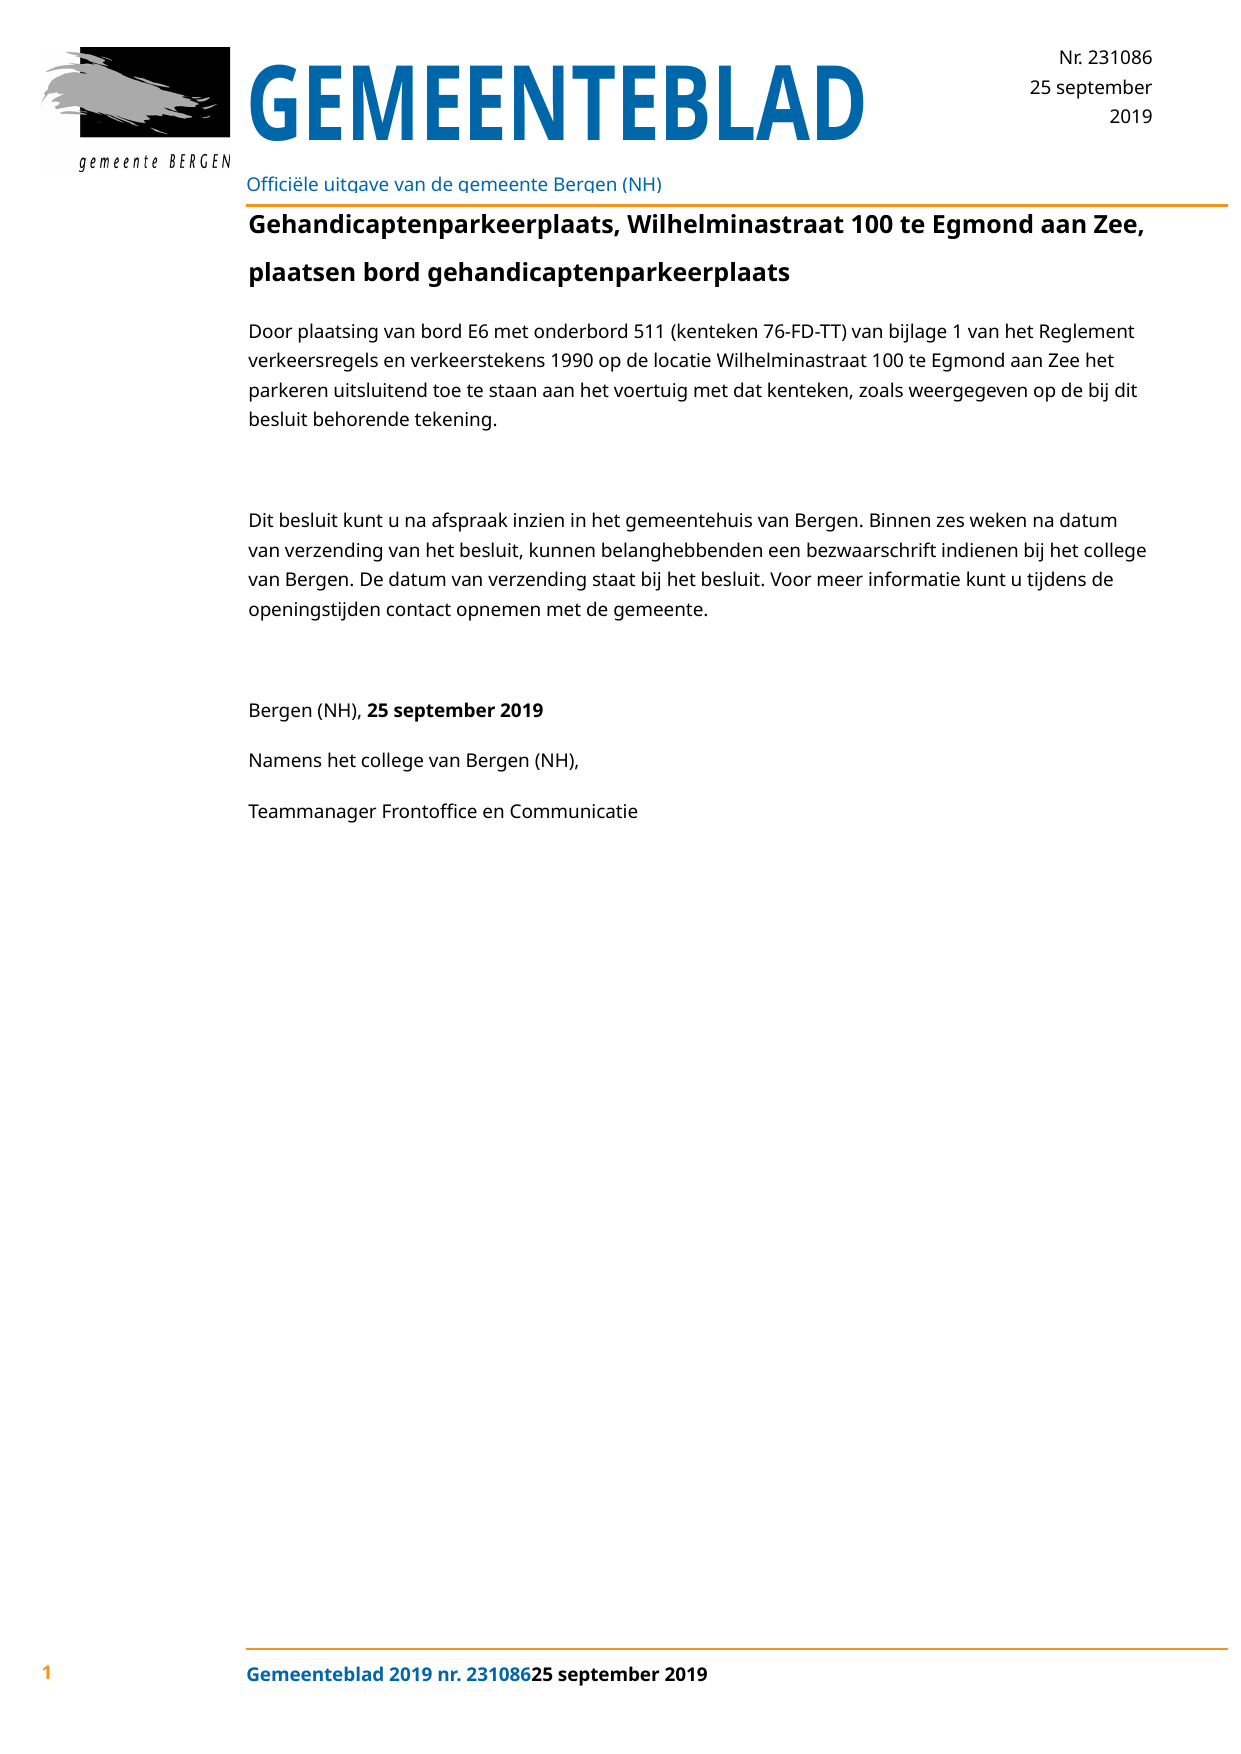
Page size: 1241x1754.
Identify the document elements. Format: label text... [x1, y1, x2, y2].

text Gehandicaptenparkeerplaats, Wilhelminastraat 100 te Egmond aan Zee, plaatsen bord gehandicaptenparkeerplaats [248, 207, 1152, 288]
picture [41, 47, 231, 172]
text Door plaatsing van bord E6 met onderbord 511 (kenteken 76-FD-TT) van bijlage 1 van het Reglement verkeersregels en verkeerstekens 1990 op de locatie Wilhelminastraat 100 te Egmond aan Zee het parkeren uitsluitend toe te staan aan het voertuig met dat kenteken, zoals weergegeven op de bij dit besluit behorende tekening. [248, 318, 1152, 432]
text Bergen (NH), 25 september 2019 [248, 697, 1152, 723]
text Dit besluit kunt u na afspraak inzien in het gemeentehuis van Bergen. Binnen zes weken na datum van verzending van het besluit, kunnen belanghebbenden een bezwaarschrift indienen bij het college van Bergen. De datum van verzending staat bij het besluit. Voor meer informatie kunt u tijdens de openingstijden contact opnemen met de gemeente. [248, 507, 1152, 622]
text Teammanager Frontoffice en Communicatie [248, 798, 1152, 824]
text Namens het college van Bergen (NH), [248, 747, 1152, 773]
